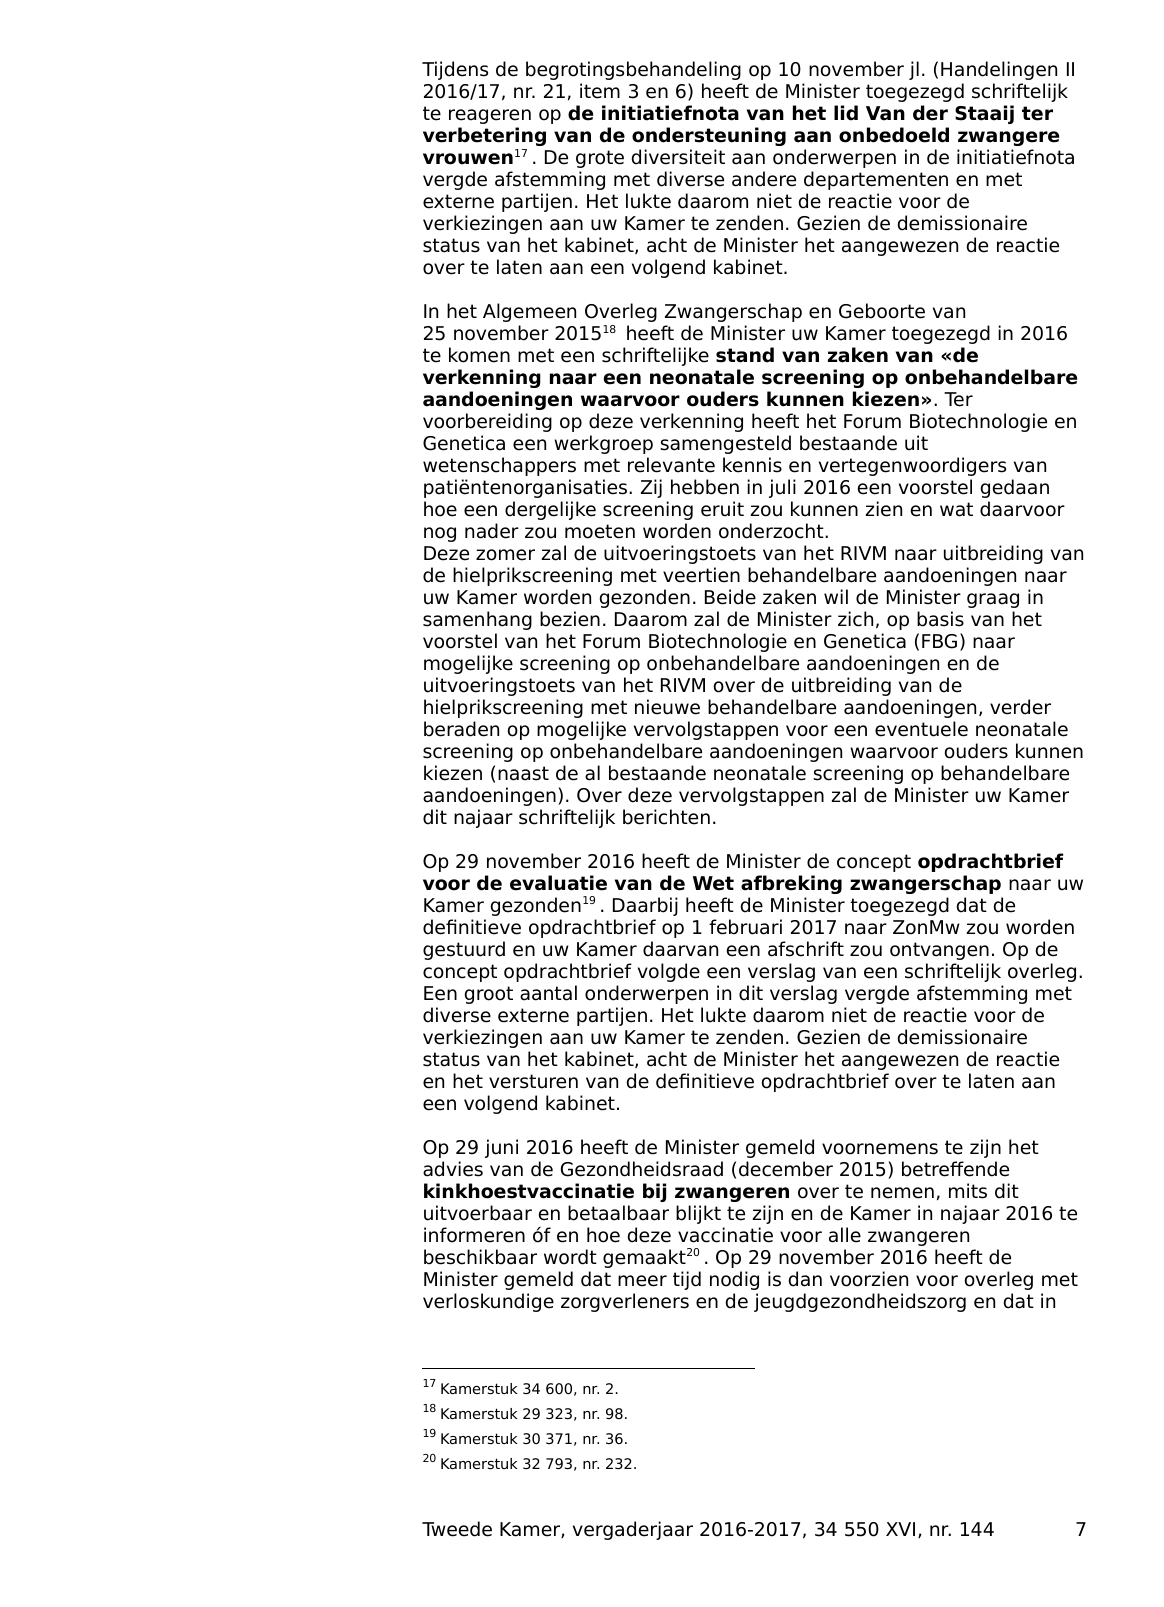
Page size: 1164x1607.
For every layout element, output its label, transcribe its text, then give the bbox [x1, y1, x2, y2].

text Op 29 november 2016 heeft de Minister de concept opdrachtbrief voor de evaluatie van de Wet afbreking zwangerschap naar uw Kamer gezonden. Daarbij heeft de Minister toegezegd dat de definitieve opdrachtbrief op 1 februari 2017 naar ZonMw zou worden gestuurd en uw Kamer daarvan een afschrift zou ontvangen. Op de concept opdrachtbrief volgde een verslag van een schriftelijk overleg. Een groot aantal onderwerpen in dit verslag vergde afstemming met diverse externe partijen. Het lukte daarom niet de reactie voor de verkiezingen aan uw Kamer te zenden. Gezien de demissionaire status van het kabinet, acht de Minister het aangewezen de reactie en het versturen van de definitieve opdrachtbrief over te laten aan een volgend kabinet. [422, 851, 1087, 1114]
text Kamerstuk 34 600, nr. 2. [422, 1377, 1087, 1399]
text Tijdens de begrotingsbehandeling op 10 november jl. (Handelingen II 2016/17, nr. 21, item 3 en 6) heeft de Minister toegezegd schriftelijk te reageren op de initiatiefnota van het lid Van der Staaij ter verbetering van de ondersteuning aan onbedoeld zwangere vrouwen. De grote diversiteit aan onderwerpen in de initiatiefnota vergde afstemming met diverse andere departementen en met externe partijen. Het lukte daarom niet de reactie voor de verkiezingen aan uw Kamer te zenden. Gezien de demissionaire status van het kabinet, acht de Minister het aangewezen de reactie over te laten aan een volgend kabinet. [422, 59, 1087, 279]
text Deze zomer zal de uitvoeringstoets van het RIVM naar uitbreiding van de hielprikscreening met veertien behandelbare aandoeningen naar uw Kamer worden gezonden. Beide zaken wil de Minister graag in samenhang bezien. Daarom zal de Minister zich, op basis van het voorstel van het Forum Biotechnologie en Genetica (FBG) naar mogelijke screening op onbehandelbare aandoeningen en de uitvoeringstoets van het RIVM over de uitbreiding van de hielprikscreening met nieuwe behandelbare aandoeningen, verder beraden op mogelijke vervolgstappen voor een eventuele neonatale screening op onbehandelbare aandoeningen waarvoor ouders kunnen kiezen (naast de al bestaande neonatale screening op behandelbare aandoeningen). Over deze vervolgstappen zal de Minister uw Kamer dit najaar schriftelijk berichten. [422, 543, 1087, 828]
text Kamerstuk 29 323, nr. 98. [422, 1402, 1087, 1424]
text Kamerstuk 32 793, nr. 232. [422, 1452, 1087, 1474]
text Op 29 juni 2016 heeft de Minister gemeld voornemens te zijn het advies van de Gezondheidsraad (december 2015) betreffende kinkhoestvaccinatie bij zwangeren over te nemen, mits dit uitvoerbaar en betaalbaar blijkt te zijn en de Kamer in najaar 2016 te informeren óf en hoe deze vaccinatie voor alle zwangeren beschikbaar wordt gemaakt. Op 29 november 2016 heeft de Minister gemeld dat meer tijd nodig is dan voorzien voor overleg met verloskundige zorgverleners en de jeugdgezondheidszorg en dat in [422, 1137, 1087, 1312]
text In het Algemeen Overleg Zwangerschap en Geboorte van 25 november 2015 heeft de Minister uw Kamer toegezegd in 2016 te komen met een schriftelijke stand van zaken van «de verkenning naar een neonatale screening op onbehandelbare aandoeningen waarvoor ouders kunnen kiezen». Ter voorbereiding op deze verkenning heeft het Forum Biotechnologie en Genetica een werkgroep samengesteld bestaande uit wetenschappers met relevante kennis en vertegenwoordigers van patiëntenorganisaties. Zij hebben in juli 2016 een voorstel gedaan hoe een dergelijke screening eruit zou kunnen zien en wat daarvoor nog nader zou moeten worden onderzocht. [422, 301, 1087, 543]
text Kamerstuk 30 371, nr. 36. [422, 1427, 1087, 1449]
